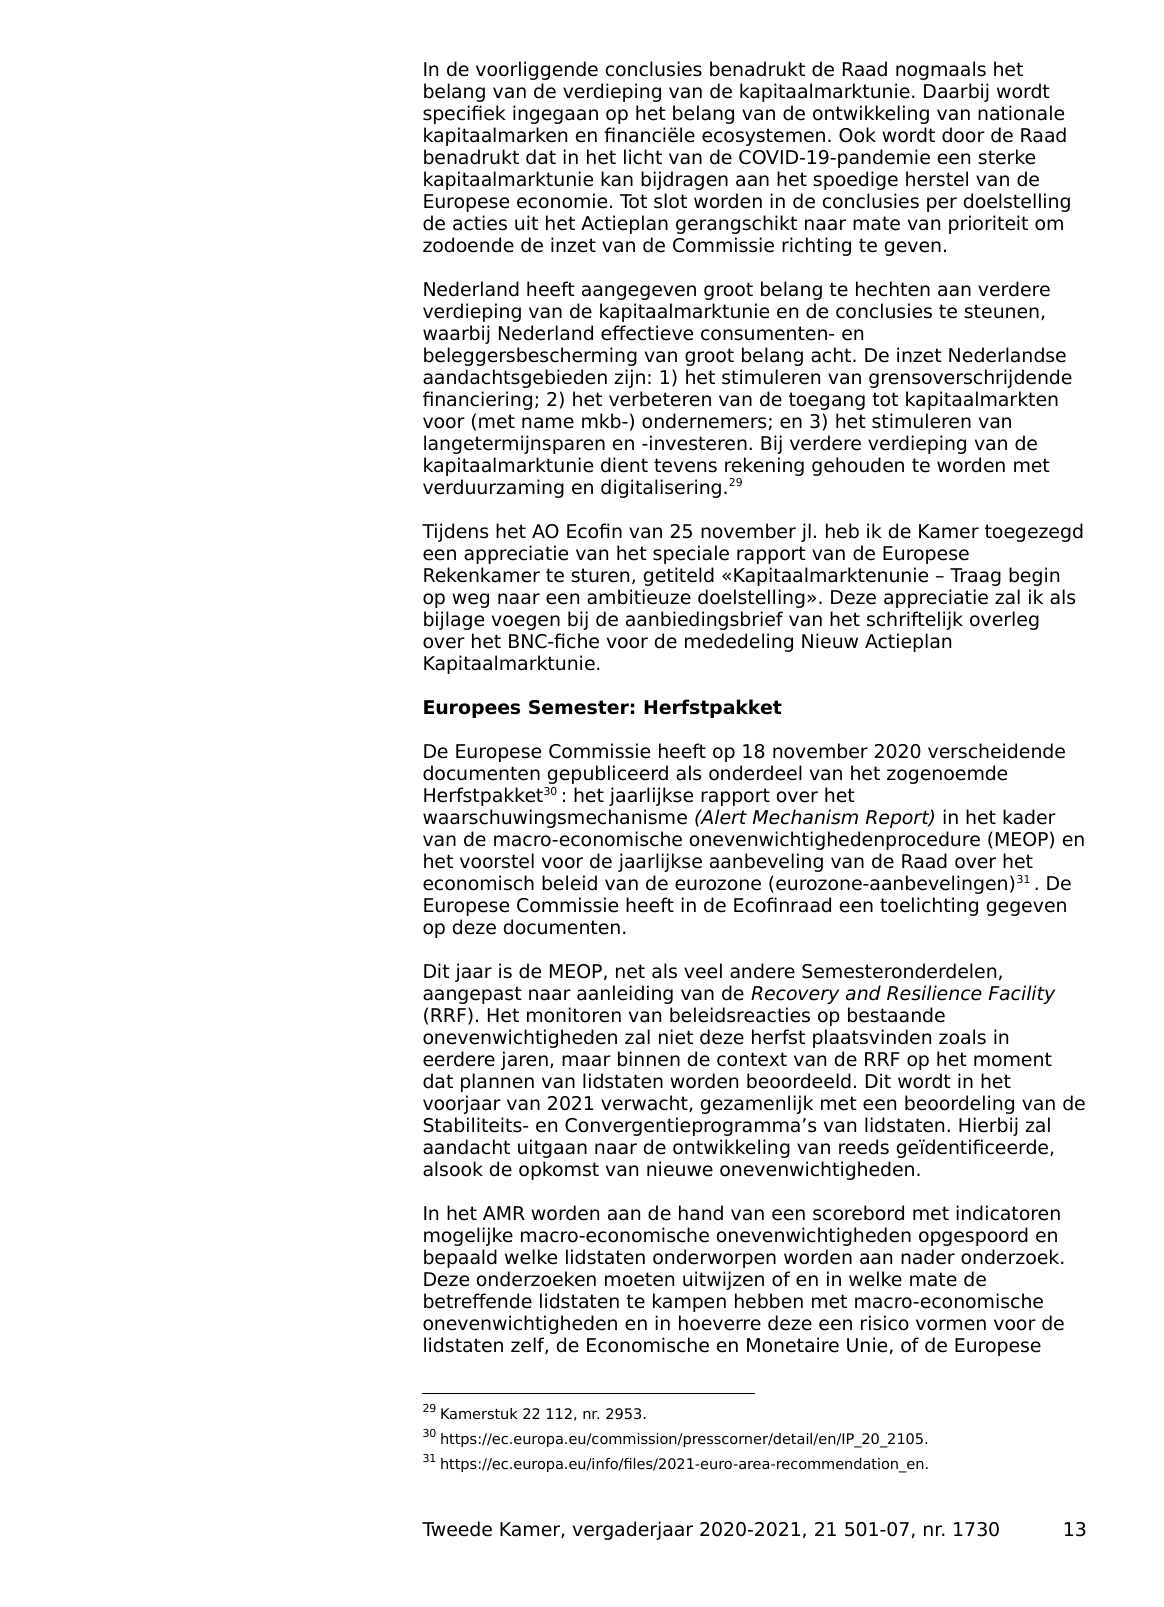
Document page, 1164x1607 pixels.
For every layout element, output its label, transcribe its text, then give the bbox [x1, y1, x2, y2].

text https://ec.europa.eu/info/files/2021-euro-area-recommendation_en. [422, 1452, 1087, 1474]
subtitle Europees Semester: Herfstpakket [422, 697, 1087, 719]
text https://ec.europa.eu/commission/presscorner/detail/en/IP_20_2105. [422, 1427, 1087, 1449]
text In de voorliggende conclusies benadrukt de Raad nogmaals het belang van de verdieping van de kapitaalmarktunie. Daarbij wordt specifiek ingegaan op het belang van de ontwikkeling van nationale kapitaalmarken en financiële ecosystemen. Ook wordt door de Raad benadrukt dat in het licht van de COVID-19-pandemie een sterke kapitaalmarktunie kan bijdragen aan het spoedige herstel van de Europese economie. Tot slot worden in de conclusies per doelstelling de acties uit het Actieplan gerangschikt naar mate van prioriteit om zodoende de inzet van de Commissie richting te geven. [422, 59, 1087, 257]
text Tijdens het AO Ecofin van 25 november jl. heb ik de Kamer toegezegd een appreciatie van het speciale rapport van de Europese Rekenkamer te sturen, getiteld «Kapitaalmarktenunie – Traag begin op weg naar een ambitieuze doelstelling». Deze appreciatie zal ik als bijlage voegen bij de aanbiedingsbrief van het schriftelijk overleg over het BNC-fiche voor de mededeling Nieuw Actieplan Kapitaalmarktunie. [422, 521, 1087, 675]
text Kamerstuk 22 112, nr. 2953. [422, 1402, 1087, 1424]
text Dit jaar is de MEOP, net als veel andere Semesteronderdelen, aangepast naar aanleiding van de Recovery and Resilience Facility (RRF). Het monitoren van beleidsreacties op bestaande onevenwichtigheden zal niet deze herfst plaatsvinden zoals in eerdere jaren, maar binnen de context van de RRF op het moment dat plannen van lidstaten worden beoordeeld. Dit wordt in het voorjaar van 2021 verwacht, gezamenlijk met een beoordeling van de Stabiliteits- en Convergentieprogramma’s van lidstaten. Hierbij zal aandacht uitgaan naar de ontwikkeling van reeds geïdentificeerde, alsook de opkomst van nieuwe onevenwichtigheden. [422, 961, 1087, 1181]
text In het AMR worden aan de hand van een scorebord met indicatoren mogelijke macro-economische onevenwichtigheden opgespoord en bepaald welke lidstaten onderworpen worden aan nader onderzoek. Deze onderzoeken moeten uitwijzen of en in welke mate de betreffende lidstaten te kampen hebben met macro-economische onevenwichtigheden en in hoeverre deze een risico vormen voor de lidstaten zelf, de Economische en Monetaire Unie, of de Europese [422, 1203, 1087, 1357]
text De Europese Commissie heeft op 18 november 2020 verscheidende documenten gepubliceerd als onderdeel van het zogenoemde Herfstpakket: het jaarlijkse rapport over het waarschuwingsmechanisme (Alert Mechanism Report) in het kader van de macro-economische onevenwichtighedenprocedure (MEOP) en het voorstel voor de jaarlijkse aanbeveling van de Raad over het economisch beleid van de eurozone (eurozone-aanbevelingen). De Europese Commissie heeft in de Ecofinraad een toelichting gegeven op deze documenten. [422, 741, 1087, 939]
text Nederland heeft aangegeven groot belang te hechten aan verdere verdieping van de kapitaalmarktunie en de conclusies te steunen, waarbij Nederland effectieve consumenten- en beleggersbescherming van groot belang acht. De inzet Nederlandse aandachtsgebieden zijn: 1) het stimuleren van grensoverschrijdende financiering; 2) het verbeteren van de toegang tot kapitaalmarkten voor (met name mkb-) ondernemers; en 3) het stimuleren van langetermijnsparen en -investeren. Bij verdere verdieping van de kapitaalmarktunie dient tevens rekening gehouden te worden met verduurzaming en digitalisering. [422, 279, 1087, 499]
